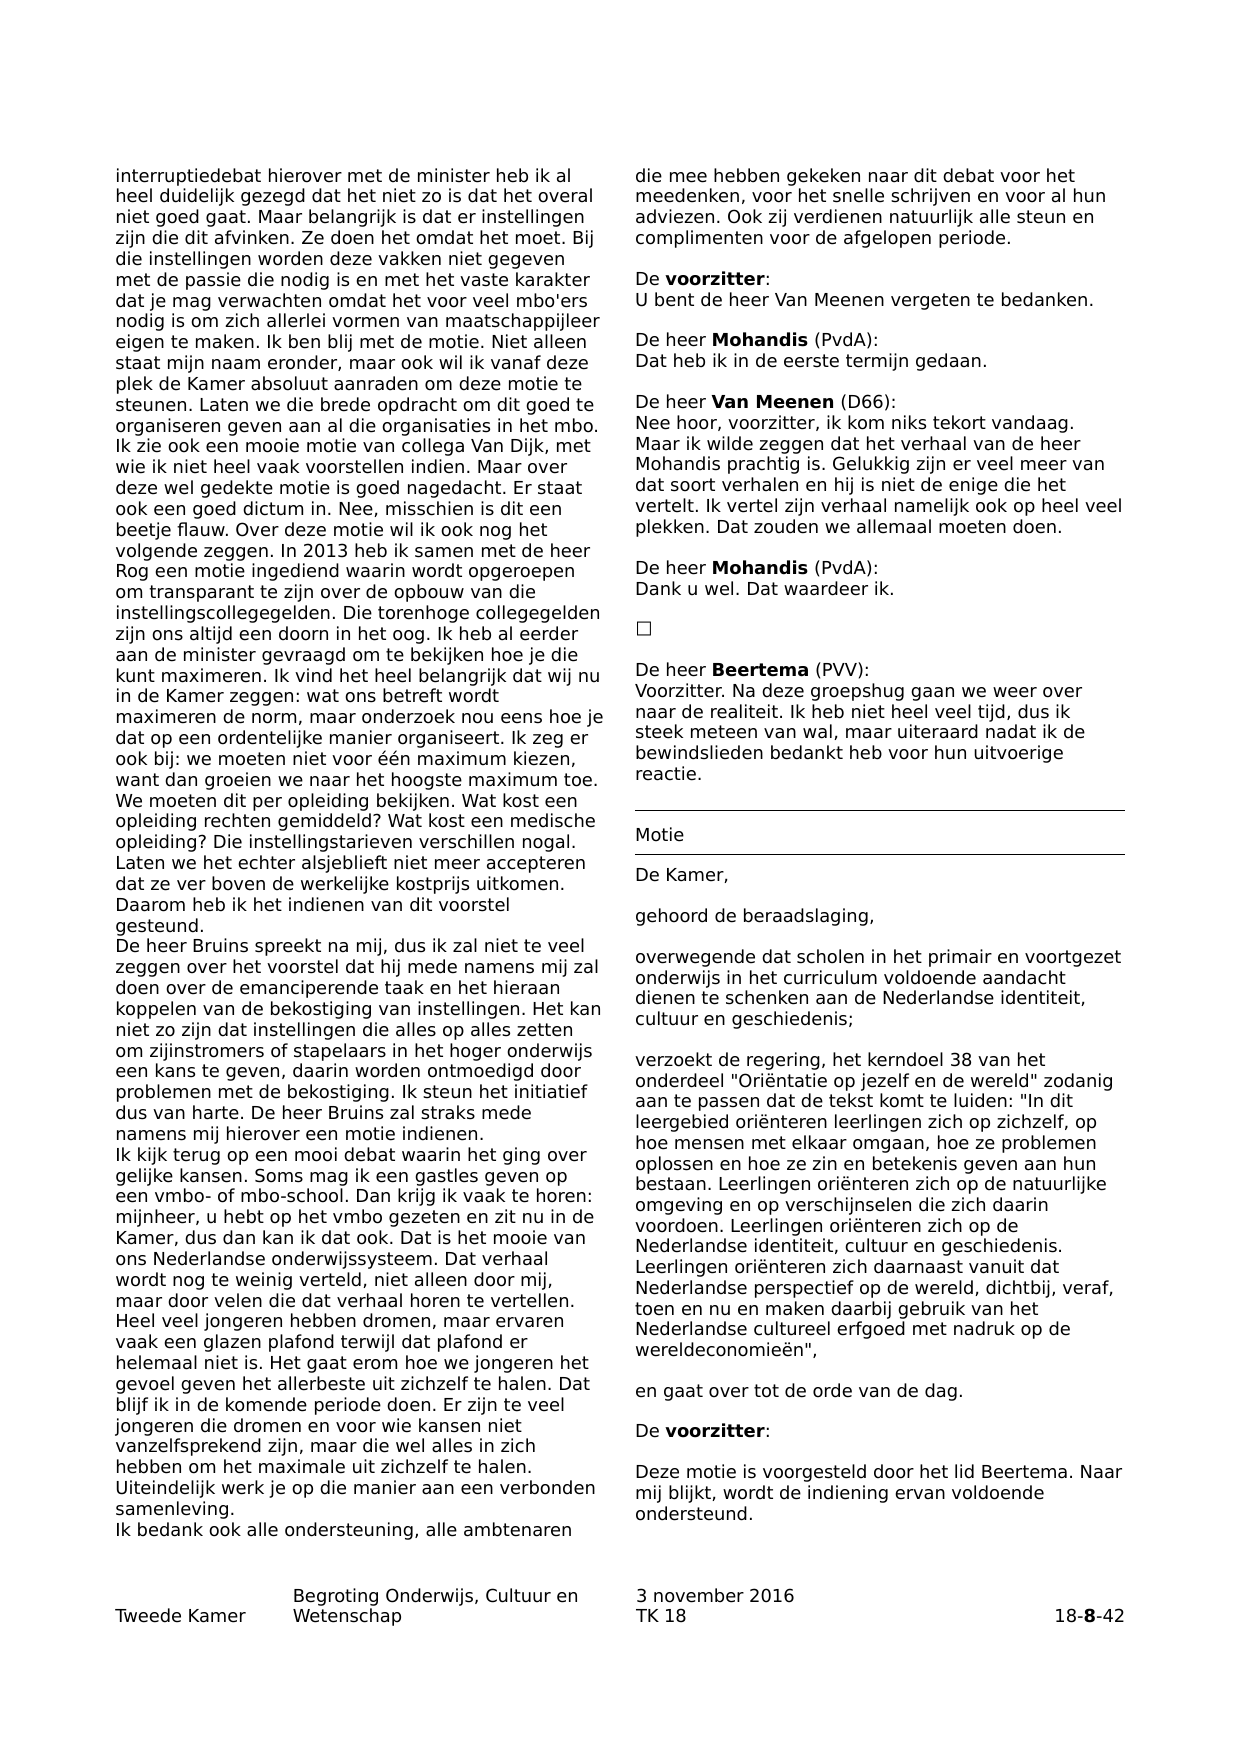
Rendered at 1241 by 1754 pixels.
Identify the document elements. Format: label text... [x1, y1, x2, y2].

text verzoekt de regering, het kerndoel 38 van het onderdeel "Oriëntatie op jezelf en de wereld" zodanig aan te passen dat de tekst komt te luiden: "In dit leergebied oriënteren leerlingen zich op zichzelf, op hoe mensen met elkaar omgaan, hoe ze problemen oplossen en hoe ze zin en betekenis geven aan hun bestaan. Leerlingen oriënteren zich op de natuurlijke omgeving en op verschijnselen die zich daarin voordoen. Leerlingen oriënteren zich op de Nederlandse identiteit, cultuur en geschiedenis. Leerlingen oriënteren zich daarnaast vanuit dat Nederlandse perspectief op de wereld, dichtbij, veraf, toen en nu en maken daarbij gebruik van het Nederlandse cultureel erfgoed met nadruk op de wereldeconomieën", [635, 1050, 1125, 1361]
text Dank u wel. Dat waardeer ik. [635, 578, 1125, 599]
text U bent de heer Van Meenen vergeten te bedanken. [635, 289, 1125, 310]
text De voorzitter: [635, 269, 1125, 289]
text Nee hoor, voorzitter, ik kom niks tekort vandaag. Maar ik wilde zeggen dat het verhaal van de heer Mohandis prachtig is. Gelukkig zijn er veel meer van dat soort verhalen en hij is niet de enige die het vertelt. Ik vertel zijn verhaal namelijk ook op heel veel plekken. Dat zouden we allemaal moeten doen. [635, 412, 1125, 537]
text overwegende dat scholen in het primair en voortgezet onderwijs in het curriculum voldoende aandacht dienen te schenken aan de Nederlandse identiteit, cultuur en geschiedenis; [635, 947, 1125, 1030]
text Deze motie is voorgesteld door het lid Beertema. Naar mij blijkt, wordt de indiening ervan voldoende ondersteund. [635, 1462, 1125, 1524]
text Dat heb ik in de eerste termijn gedaan. [635, 351, 1125, 372]
text Ik bedank ook alle ondersteuning, alle ambtenaren [115, 1519, 605, 1540]
text ⬜ [635, 619, 1125, 640]
text die mee hebben gekeken naar dit debat voor het meedenken, voor het snelle schrijven en voor al hun adviezen. Ook zij verdienen natuurlijk alle steun en complimenten voor de afgelopen periode. [635, 165, 1125, 249]
text Ik zie ook een mooie motie van collega Van Dijk, met wie ik niet heel vaak voorstellen indien. Maar over deze wel gedekte motie is goed nagedacht. Er staat ook een goed dictum in. Nee, misschien is dit een beetje flauw. Over deze motie wil ik ook nog het volgende zeggen. In 2013 heb ik samen met de heer Rog een motie ingediend waarin wordt opgeroepen om transparant te zijn over de opbouw van die instellingscollegegelden. Die torenhoge collegegelden zijn ons altijd een doorn in het oog. Ik heb al eerder aan de minister gevraagd om te bekijken hoe je die kunt maximeren. Ik vind het heel belangrijk dat wij nu in de Kamer zeggen: wat ons betreft wordt maximeren de norm, maar onderzoek nou eens hoe je dat op een ordentelijke manier organiseert. Ik zeg er ook bij: we moeten niet voor één maximum kiezen, want dan groeien we naar het hoogste maximum toe. We moeten dit per opleiding bekijken. Wat kost een opleiding rechten gemiddeld? Wat kost een medische opleiding? Die instellingstarieven verschillen nogal. Laten we het echter alsjeblieft niet meer accepteren dat ze ver boven de werkelijke kostprijs uitkomen. Daarom heb ik het indienen van dit voorstel gesteund. [115, 436, 605, 936]
text en gaat over tot de orde van de dag. [635, 1381, 1125, 1401]
text De heer Bruins spreekt na mij, dus ik zal niet te veel zeggen over het voorstel dat hij mede namens mij zal doen over de emanciperende taak en het hieraan koppelen van de bekostiging van instellingen. Het kan niet zo zijn dat instellingen die alles op alles zetten om zijinstromers of stapelaars in het hoger onderwijs een kans te geven, daarin worden ontmoedigd door problemen met de bekostiging. Ik steun het initiatief dus van harte. De heer Bruins zal straks mede namens mij hierover een motie indienen. [115, 936, 605, 1144]
text De voorzitter: [635, 1421, 1125, 1442]
text Voorzitter. Na deze groepshug gaan we weer over naar de realiteit. Ik heb niet heel veel tijd, dus ik steek meteen van wal, maar uiteraard nadat ik de bewindslieden bedankt heb voor hun uitvoerige reactie. [635, 681, 1125, 785]
text De heer Mohandis (PvdA): [635, 557, 1125, 578]
text Ik kijk terug op een mooi debat waarin het ging over gelijke kansen. Soms mag ik een gastles geven op een vmbo- of mbo-school. Dan krijg ik vaak te horen: mijnheer, u hebt op het vmbo gezeten en zit nu in de Kamer, dus dan kan ik dat ook. Dat is het mooie van ons Nederlandse onderwijssysteem. Dat verhaal wordt nog te weinig verteld, niet alleen door mij, maar door velen die dat verhaal horen te vertellen. Heel veel jongeren hebben dromen, maar ervaren vaak een glazen plafond terwijl dat plafond er helemaal niet is. Het gaat erom hoe we jongeren het gevoel geven het allerbeste uit zichzelf te halen. Dat blijf ik in de komende periode doen. Er zijn te veel jongeren die dromen en voor wie kansen niet vanzelfsprekend zijn, maar die wel alles in zich hebben om het maximale uit zichzelf te halen. Uiteindelijk werk je op die manier aan een verbonden samenleving. [115, 1144, 605, 1519]
text gehoord de beraadslaging, [635, 906, 1125, 927]
text De heer Beertema (PVV): [635, 660, 1125, 681]
text De Kamer, [635, 865, 1125, 886]
text Motie [635, 824, 1125, 845]
text De heer Van Meenen (D66): [635, 392, 1125, 412]
text De heer Mohandis (PvdA): [635, 330, 1125, 351]
text interruptiedebat hierover met de minister heb ik al heel duidelijk gezegd dat het niet zo is dat het overal niet goed gaat. Maar belangrijk is dat er instellingen zijn die dit afvinken. Ze doen het omdat het moet. Bij die instellingen worden deze vakken niet gegeven met de passie die nodig is en met het vaste karakter dat je mag verwachten omdat het voor veel mbo'ers nodig is om zich allerlei vormen van maatschappijleer eigen te maken. Ik ben blij met de motie. Niet alleen staat mijn naam eronder, maar ook wil ik vanaf deze plek de Kamer absoluut aanraden om deze motie te steunen. Laten we die brede opdracht om dit goed te organiseren geven aan al die organisaties in het mbo. [115, 165, 605, 436]
